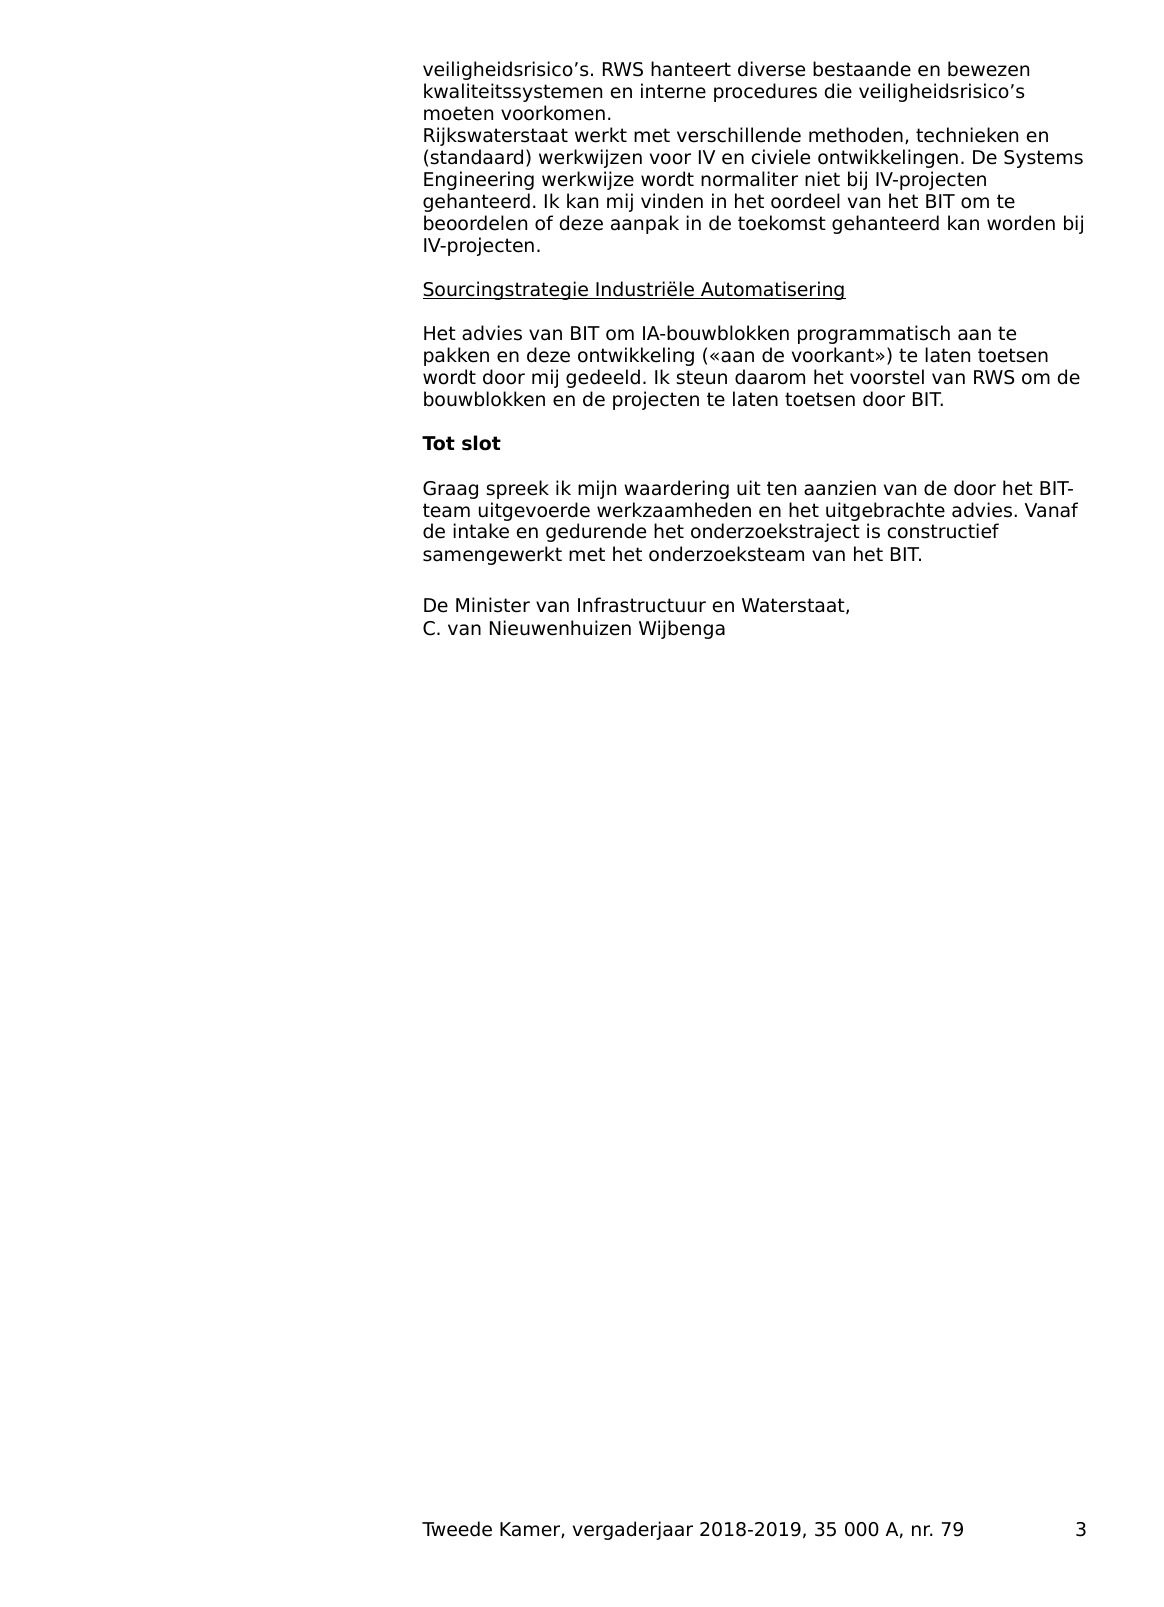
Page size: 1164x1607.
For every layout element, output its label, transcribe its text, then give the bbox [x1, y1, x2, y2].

text veiligheidsrisico’s. RWS hanteert diverse bestaande en bewezen kwaliteitssystemen en interne procedures die veiligheidsrisico’s moeten voorkomen. [422, 59, 1087, 125]
text Graag spreek ik mijn waardering uit ten aanzien van de door het BIT-team uitgevoerde werkzaamheden en het uitgebrachte advies. Vanaf de intake en gedurende het onderzoekstraject is constructief samengewerkt met het onderzoeksteam van het BIT. [422, 477, 1087, 565]
subtitle Tot slot [422, 433, 1087, 455]
text Rijkswaterstaat werkt met verschillende methoden, technieken en (standaard) werkwijzen voor IV en civiele ontwikkelingen. De Systems Engineering werkwijze wordt normaliter niet bij IV-projecten gehanteerd. Ik kan mij vinden in het oordeel van het BIT om te beoordelen of deze aanpak in de toekomst gehanteerd kan worden bij IV-projecten. [422, 125, 1087, 257]
text De Minister van Infrastructuur en Waterstaat, C. van Nieuwenhuizen Wijbenga [422, 595, 1087, 639]
subtitle Sourcingstrategie Industriële Automatisering [422, 279, 1087, 301]
text Het advies van BIT om IA-bouwblokken programmatisch aan te pakken en deze ontwikkeling («aan de voorkant») te laten toetsen wordt door mij gedeeld. Ik steun daarom het voorstel van RWS om de bouwblokken en de projecten te laten toetsen door BIT. [422, 323, 1087, 411]
